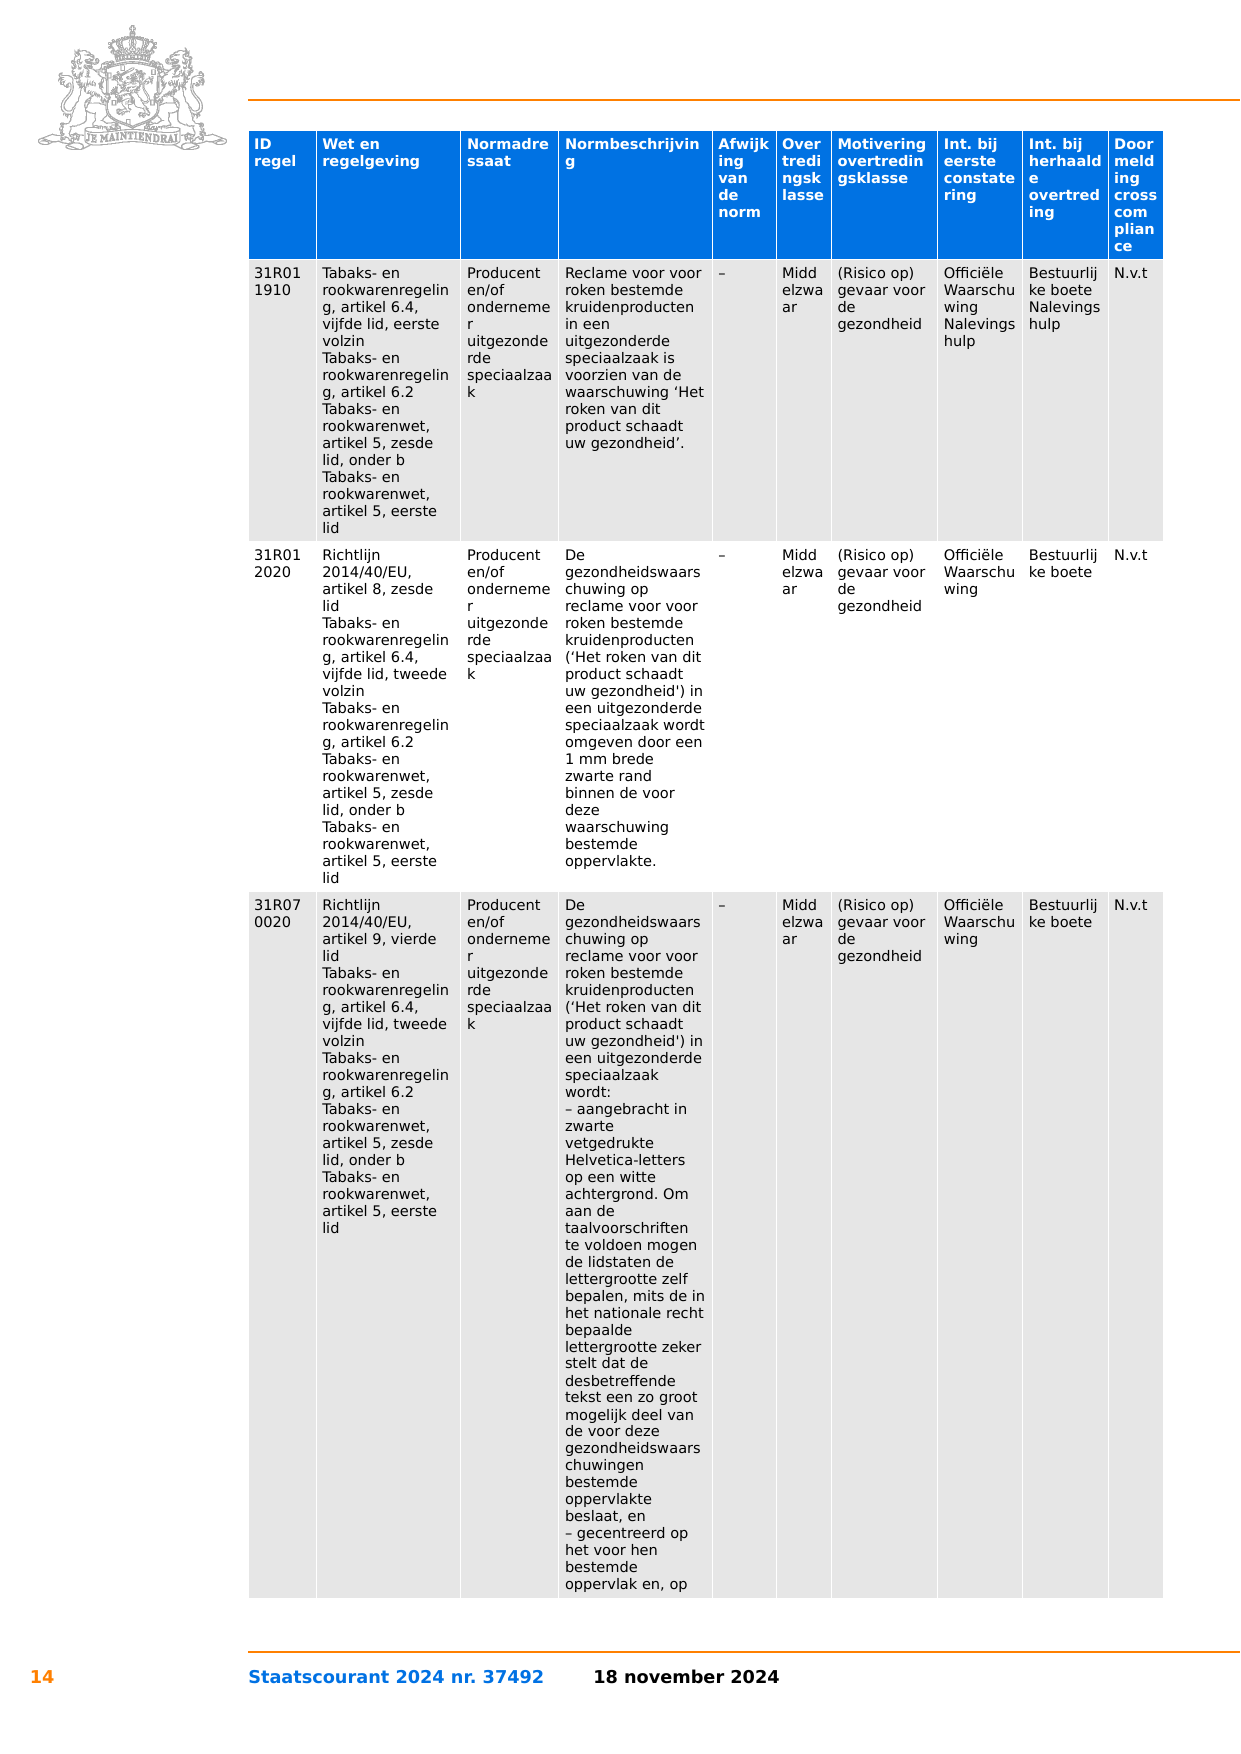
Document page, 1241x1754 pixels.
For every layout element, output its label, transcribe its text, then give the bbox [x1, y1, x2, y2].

table_cell De gezondheidswaarschuwing op reclame voor voor roken bestemde kruidenproducten (‘Het roken van dit product schaadt uw gezondheid') in een uitgezonderde speciaalzaak wordt omgeven door een 1 mm brede zwarte rand binnen de voor deze waarschuwing bestemde oppervlakte. [559, 542, 712, 891]
table_cell (Risico op) gevaar voor de gezondheid [832, 542, 937, 891]
table_cell (Risico op) gevaar voor de gezondheid [832, 892, 937, 1598]
table_cell Bestuurlijke boete Nalevingshulp [1023, 260, 1108, 541]
table_cell 31R011910 [249, 260, 316, 541]
table_cell Middelzwaar [777, 892, 831, 1598]
table_header Int. bij eerste constatering [938, 131, 1022, 259]
table_header Normbeschrijving [559, 131, 712, 259]
table_cell – [713, 892, 776, 1598]
table_header Int. bij herhaalde overtreding [1023, 131, 1108, 259]
table_cell N.v.t [1109, 260, 1163, 541]
picture [38, 25, 227, 150]
table_cell Tabaks- en rookwarenregeling, artikel 6.4, vijfde lid, eerste volzin Tabaks- en rookwarenregeling, artikel 6.2 Tabaks- en rookwarenwet, artikel 5, zesde lid, onder b Tabaks- en rookwarenwet, artikel 5, eerste lid [317, 260, 460, 541]
table_cell Middelzwaar [777, 542, 831, 891]
table_cell Bestuurlijke boete [1023, 542, 1108, 891]
table_header Afwijking van de norm [713, 131, 776, 259]
table_header Motivering overtredingsklasse [832, 131, 937, 259]
table_header Overtredingsklasse [777, 131, 831, 259]
table_cell De gezondheidswaarschuwing op reclame voor voor roken bestemde kruidenproducten (‘Het roken van dit product schaadt uw gezondheid') in een uitgezonderde speciaalzaak wordt: – aangebracht in zwarte vetgedrukte Helvetica-letters op een witte achtergrond. Om aan de taalvoorschriften te voldoen mogen de lidstaten de lettergrootte zelf bepalen, mits de in het nationale recht bepaalde lettergrootte zeker stelt dat de desbetreffende tekst een zo groot mogelijk deel van de voor deze gezondheidswaarschuwingen bestemde oppervlakte beslaat, en – gecentreerd op het voor hen bestemde oppervlak en, op [559, 892, 712, 1598]
table_cell Producent en/of ondernemer uitgezonderde speciaalzaak [461, 260, 558, 541]
table_cell Officiële Waarschuwing [938, 892, 1022, 1598]
table_cell 31R012020 [249, 542, 316, 891]
table_cell – [713, 260, 776, 541]
table_header Doormelding cross compliance [1109, 131, 1163, 259]
table_cell N.v.t [1109, 542, 1163, 891]
table_cell Bestuurlijke boete [1023, 892, 1108, 1598]
table_header Normadressaat [461, 131, 558, 259]
table_cell Reclame voor voor roken bestemde kruidenproducten in een uitgezonderde speciaalzaak is voorzien van de waarschuwing ‘Het roken van dit product schaadt uw gezondheid’. [559, 260, 712, 541]
table_cell Officiële Waarschuwing [938, 542, 1022, 891]
table_cell N.v.t [1109, 892, 1163, 1598]
table_cell Producent en/of ondernemer uitgezonderde speciaalzaak [461, 892, 558, 1598]
table_cell Middelzwaar [777, 260, 831, 541]
table_cell – [713, 542, 776, 891]
table_cell Richtlijn 2014/40/EU, artikel 9, vierde lid Tabaks- en rookwarenregeling, artikel 6.4, vijfde lid, tweede volzin Tabaks- en rookwarenregeling, artikel 6.2 Tabaks- en rookwarenwet, artikel 5, zesde lid, onder b Tabaks- en rookwarenwet, artikel 5, eerste lid [317, 892, 460, 1598]
table_cell 31R070020 [249, 892, 316, 1598]
table_cell Producent en/of ondernemer uitgezonderde speciaalzaak [461, 542, 558, 891]
table_cell (Risico op) gevaar voor de gezondheid [832, 260, 937, 541]
table_header Wet en regelgeving [317, 131, 460, 259]
table_header ID regel [249, 131, 316, 259]
table_cell Richtlijn 2014/40/EU, artikel 8, zesde lid Tabaks- en rookwarenregeling, artikel 6.4, vijfde lid, tweede volzin Tabaks- en rookwarenregeling, artikel 6.2 Tabaks- en rookwarenwet, artikel 5, zesde lid, onder b Tabaks- en rookwarenwet, artikel 5, eerste lid [317, 542, 460, 891]
table_cell Officiële Waarschuwing Nalevingshulp [938, 260, 1022, 541]
